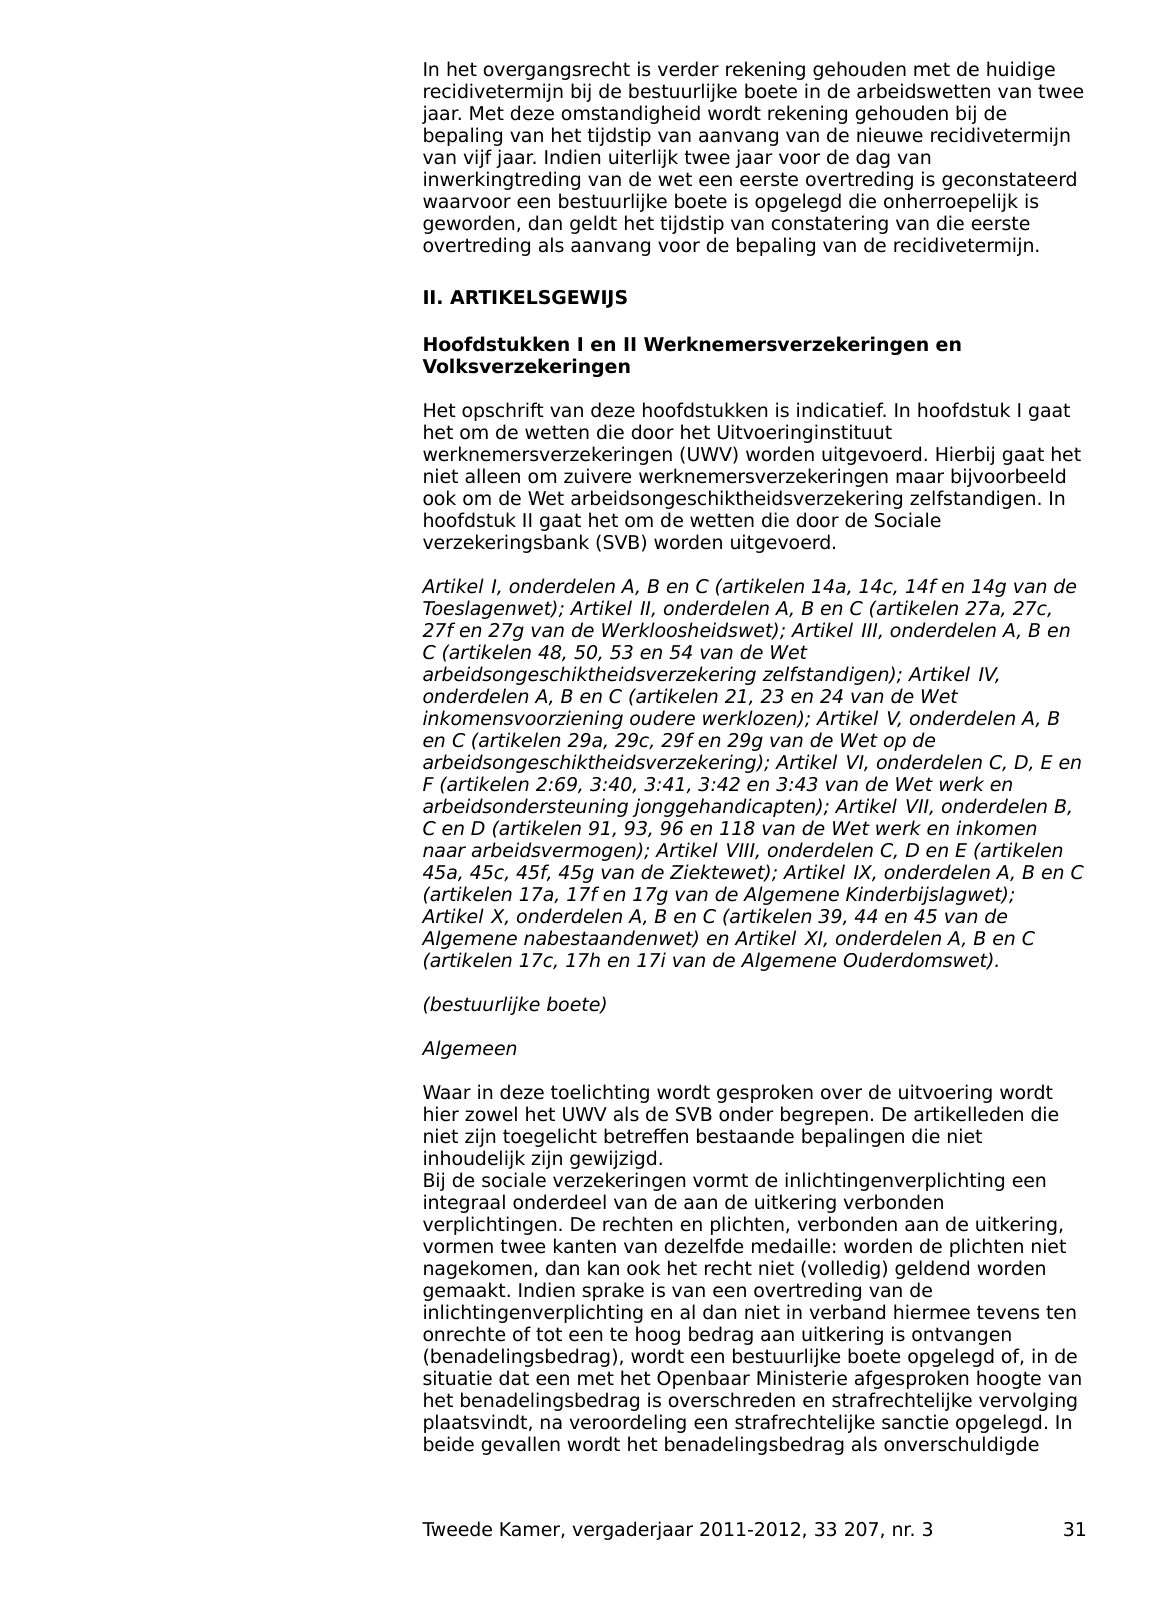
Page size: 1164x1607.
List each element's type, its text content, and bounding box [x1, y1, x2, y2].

subtitle Algemeen [422, 1038, 1087, 1060]
text Bij de sociale verzekeringen vormt de inlichtingenverplichting een integraal onderdeel van de aan de uitkering verbonden verplichtingen. De rechten en plichten, verbonden aan de uitkering, vormen twee kanten van dezelfde medaille: worden de plichten niet nagekomen, dan kan ook het recht niet (volledig) geldend worden gemaakt. Indien sprake is van een overtreding van de inlichtingenverplichting en al dan niet in verband hiermee tevens ten onrechte of tot een te hoog bedrag aan uitkering is ontvangen (benadelingsbedrag), wordt een bestuurlijke boete opgelegd of, in de situatie dat een met het Openbaar Ministerie afgesproken hoogte van het benadelingsbedrag is overschreden en strafrechtelijke vervolging plaatsvindt, na veroordeling een strafrechtelijke sanctie opgelegd. In beide gevallen wordt het benadelingsbedrag als onverschuldigde [422, 1170, 1087, 1456]
text In het overgangsrecht is verder rekening gehouden met de huidige recidivetermijn bij de bestuurlijke boete in de arbeidswetten van twee jaar. Met deze omstandigheid wordt rekening gehouden bij de bepaling van het tijdstip van aanvang van de nieuwe recidivetermijn van vijf jaar. Indien uiterlijk twee jaar voor de dag van inwerkingtreding van de wet een eerste overtreding is geconstateerd waarvoor een bestuurlijke boete is opgelegd die onherroepelijk is geworden, dan geldt het tijdstip van constatering van die eerste overtreding als aanvang voor de bepaling van de recidivetermijn. [422, 59, 1087, 257]
text Het opschrift van deze hoofdstukken is indicatief. In hoofdstuk I gaat het om de wetten die door het Uitvoeringinstituut werknemersverzekeringen (UWV) worden uitgevoerd. Hierbij gaat het niet alleen om zuivere werknemersverzekeringen maar bijvoorbeeld ook om de Wet arbeidsongeschiktheidsverzekering zelfstandigen. In hoofdstuk II gaat het om de wetten die door de Sociale verzekeringsbank (SVB) worden uitgevoerd. [422, 400, 1087, 554]
text Waar in deze toelichting wordt gesproken over de uitvoering wordt hier zowel het UWV als de SVB onder begrepen. De artikelleden die niet zijn toegelicht betreffen bestaande bepalingen die niet inhoudelijk zijn gewijzigd. [422, 1082, 1087, 1170]
subtitle II. ARTIKELSGEWIJS [422, 287, 1087, 309]
subtitle Artikel I, onderdelen A, B en C (artikelen 14a, 14c, 14f en 14g van de Toeslagenwet); Artikel II, onderdelen A, B en C (artikelen 27a, 27c, 27f en 27g van de Werkloosheidswet); Artikel III, onderdelen A, B en C (artikelen 48, 50, 53 en 54 van de Wet arbeidsongeschiktheidsverzekering zelfstandigen); Artikel IV, onderdelen A, B en C (artikelen 21, 23 en 24 van de Wet inkomensvoorziening oudere werklozen); Artikel V, onderdelen A, B en C (artikelen 29a, 29c, 29f en 29g van de Wet op de arbeidsongeschiktheidsverzekering); Artikel VI, onderdelen C, D, E en F (artikelen 2:69, 3:40, 3:41, 3:42 en 3:43 van de Wet werk en arbeidsondersteuning jonggehandicapten); Artikel VII, onderdelen B, C en D (artikelen 91, 93, 96 en 118 van de Wet werk en inkomen naar arbeidsvermogen); Artikel VIII, onderdelen C, D en E (artikelen 45a, 45c, 45f, 45g van de Ziektewet); Artikel IX, onderdelen A, B en C (artikelen 17a, 17f en 17g van de Algemene Kinderbijslagwet); Artikel X, onderdelen A, B en C (artikelen 39, 44 en 45 van de Algemene nabestaandenwet) en Artikel XI, onderdelen A, B en C (artikelen 17c, 17h en 17i van de Algemene Ouderdomswet). [422, 576, 1087, 972]
subtitle (bestuurlijke boete) [422, 994, 1087, 1016]
subtitle Hoofdstukken I en II Werknemersverzekeringen en Volksverzekeringen [422, 334, 1087, 378]
